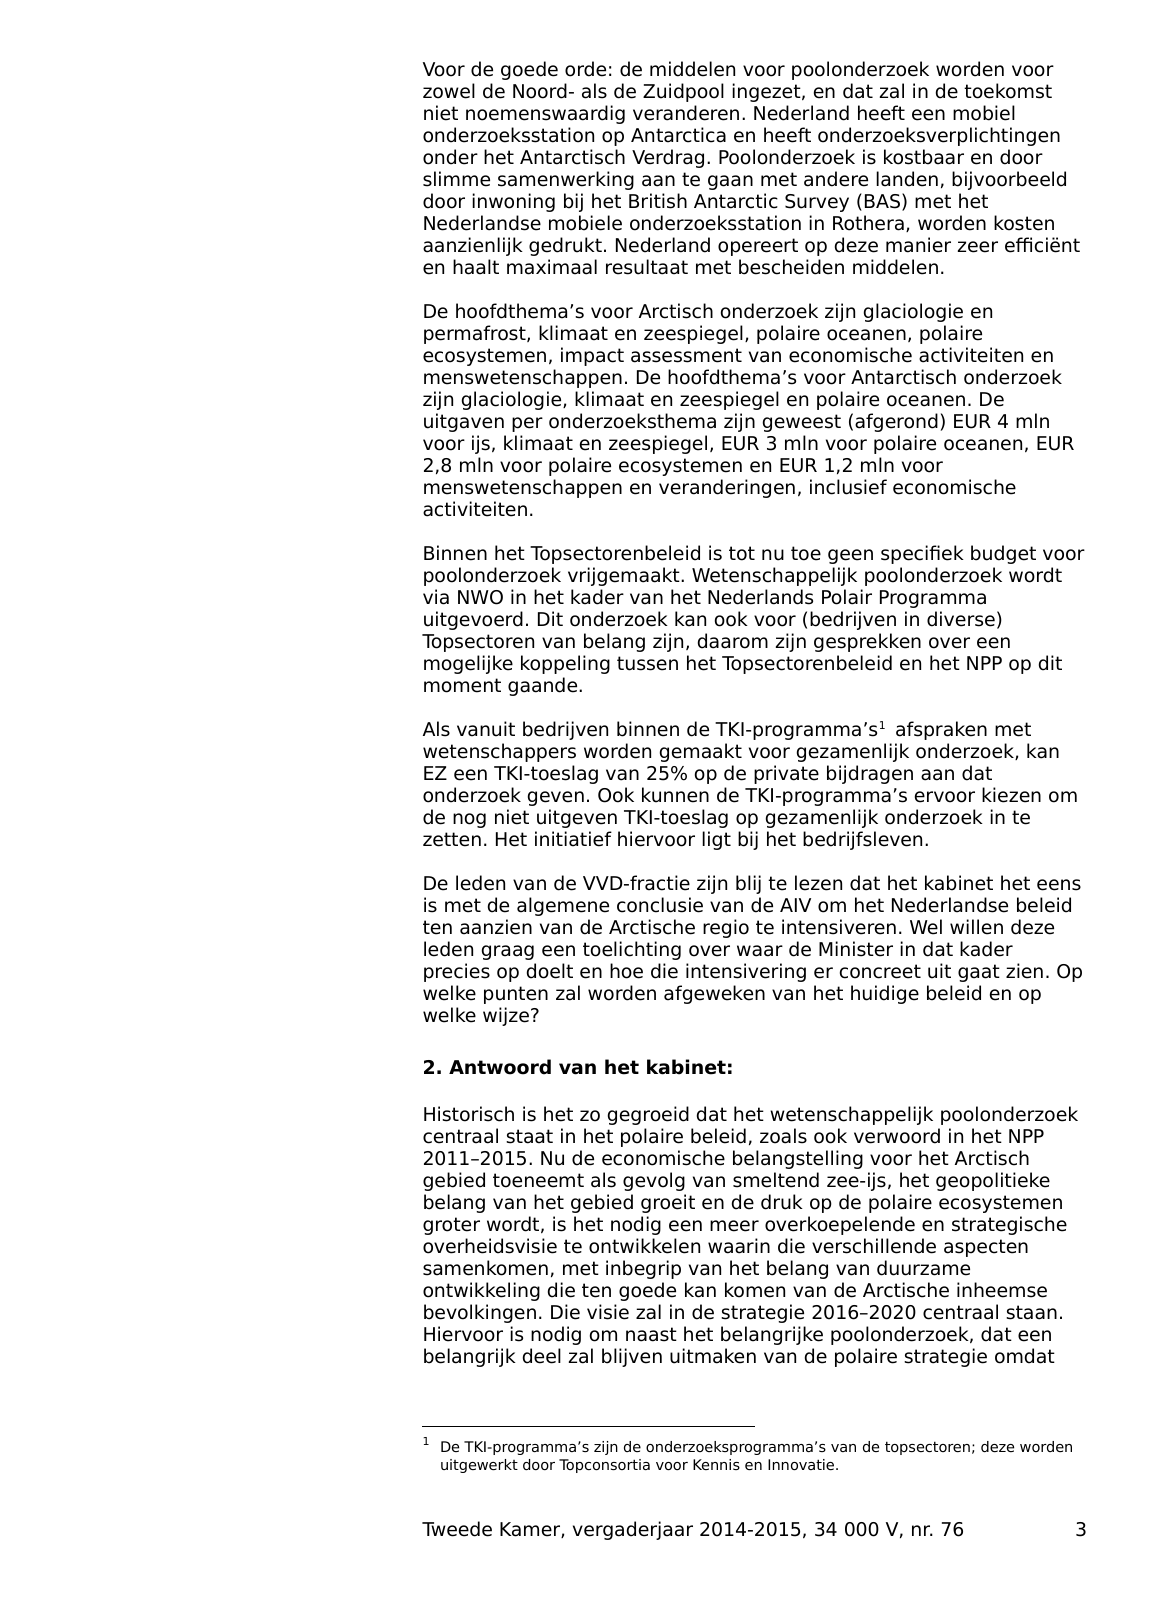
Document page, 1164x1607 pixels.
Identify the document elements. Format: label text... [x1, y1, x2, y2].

text De TKI-programma’s zijn de onderzoeksprogramma’s van de topsectoren; deze worden uitgewerkt door Topconsortia voor Kennis en Innovatie. [422, 1435, 1087, 1474]
text De hoofdthema’s voor Arctisch onderzoek zijn glaciologie en permafrost, klimaat en zeespiegel, polaire oceanen, polaire ecosystemen, impact assessment van economische activiteiten en menswetenschappen. De hoofdthema’s voor Antarctisch onderzoek zijn glaciologie, klimaat en zeespiegel en polaire oceanen. De uitgaven per onderzoeksthema zijn geweest (afgerond) EUR 4 mln voor ijs, klimaat en zeespiegel, EUR 3 mln voor polaire oceanen, EUR 2,8 mln voor polaire ecosystemen en EUR 1,2 mln voor menswetenschappen en veranderingen, inclusief economische activiteiten. [422, 301, 1087, 521]
text Voor de goede orde: de middelen voor poolonderzoek worden voor zowel de Noord- als de Zuidpool ingezet, en dat zal in de toekomst niet noemenswaardig veranderen. Nederland heeft een mobiel onderzoeksstation op Antarctica en heeft onderzoeksverplichtingen onder het Antarctisch Verdrag. Poolonderzoek is kostbaar en door slimme samenwerking aan te gaan met andere landen, bijvoorbeeld door inwoning bij het British Antarctic Survey (BAS) met het Nederlandse mobiele onderzoeksstation in Rothera, worden kosten aanzienlijk gedrukt. Nederland opereert op deze manier zeer efficiënt en haalt maximaal resultaat met bescheiden middelen. [422, 59, 1087, 279]
subtitle 2. Antwoord van het kabinet: [422, 1057, 1087, 1079]
text Binnen het Topsectorenbeleid is tot nu toe geen specifiek budget voor poolonderzoek vrijgemaakt. Wetenschappelijk poolonderzoek wordt via NWO in het kader van het Nederlands Polair Programma uitgevoerd. Dit onderzoek kan ook voor (bedrijven in diverse) Topsectoren van belang zijn, daarom zijn gesprekken over een mogelijke koppeling tussen het Topsectorenbeleid en het NPP op dit moment gaande. [422, 543, 1087, 697]
text De leden van de VVD-fractie zijn blij te lezen dat het kabinet het eens is met de algemene conclusie van de AIV om het Nederlandse beleid ten aanzien van de Arctische regio te intensiveren. Wel willen deze leden graag een toelichting over waar de Minister in dat kader precies op doelt en hoe die intensivering er concreet uit gaat zien. Op welke punten zal worden afgeweken van het huidige beleid en op welke wijze? [422, 873, 1087, 1027]
text Historisch is het zo gegroeid dat het wetenschappelijk poolonderzoek centraal staat in het polaire beleid, zoals ook verwoord in het NPP 2011–2015. Nu de economische belangstelling voor het Arctisch gebied toeneemt als gevolg van smeltend zee-ijs, het geopolitieke belang van het gebied groeit en de druk op de polaire ecosystemen groter wordt, is het nodig een meer overkoepelende en strategische overheidsvisie te ontwikkelen waarin die verschillende aspecten samenkomen, met inbegrip van het belang van duurzame ontwikkeling die ten goede kan komen van de Arctische inheemse bevolkingen. Die visie zal in de strategie 2016–2020 centraal staan. Hiervoor is nodig om naast het belangrijke poolonderzoek, dat een belangrijk deel zal blijven uitmaken van de polaire strategie omdat [422, 1104, 1087, 1368]
text Als vanuit bedrijven binnen de TKI-programma’s afspraken met wetenschappers worden gemaakt voor gezamenlijk onderzoek, kan EZ een TKI-toeslag van 25% op de private bijdragen aan dat onderzoek geven. Ook kunnen de TKI-programma’s ervoor kiezen om de nog niet uitgeven TKI-toeslag op gezamenlijk onderzoek in te zetten. Het initiatief hiervoor ligt bij het bedrijfsleven. [422, 719, 1087, 851]
